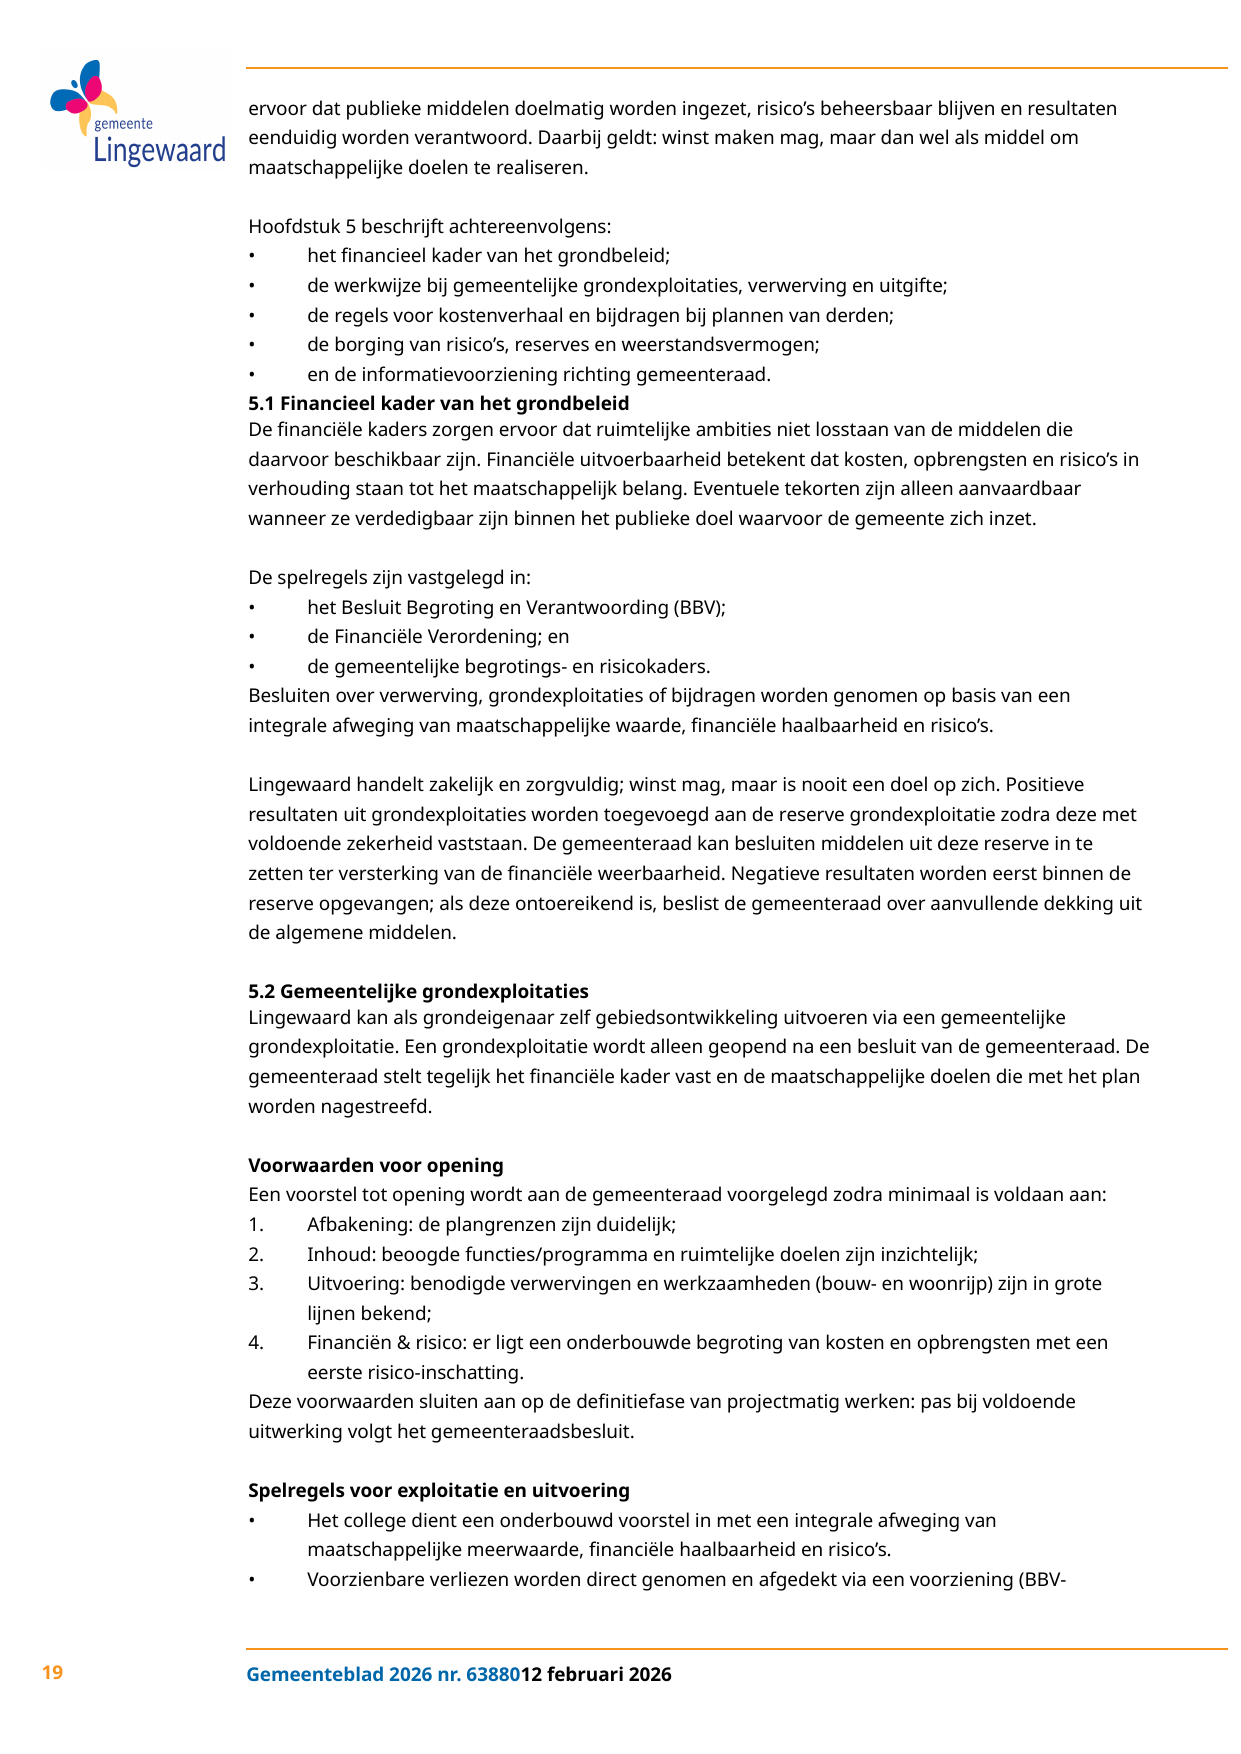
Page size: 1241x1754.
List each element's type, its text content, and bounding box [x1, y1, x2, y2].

text 5.1 Financieel kader van het grondbeleid [248, 391, 1152, 416]
list de werkwijze bij gemeentelijke grondexploitaties, verwerving en uitgifte; [248, 272, 1152, 298]
list de Financiële Verordening; en [248, 623, 1152, 649]
list de regels voor kostenverhaal en bijdragen bij plannen van derden; [248, 302, 1152, 328]
text Spelregels voor exploitatie en uitvoering [248, 1477, 1152, 1503]
list Inhoud: beoogde functies/programma en ruimtelijke doelen zijn inzichtelijk; [248, 1241, 1152, 1267]
picture [41, 47, 231, 172]
list het financieel kader van het grondbeleid; [248, 243, 1152, 268]
text Deze voorwaarden sluiten aan op de definitiefase van projectmatig werken: pas bij voldoende uitwerking volgt het gemeenteraadsbesluit. [248, 1389, 1152, 1444]
list Het college dient een onderbouwd voorstel in met een integrale afweging van maatschappelijke meerwaarde, financiële haalbaarheid en risico’s. [248, 1507, 1152, 1562]
list de gemeentelijke begrotings- en risicokaders. [248, 653, 1152, 679]
text 5.2 Gemeentelijke grondexploitaties [248, 978, 1152, 1004]
text Hoofdstuk 5 beschrijft achtereenvolgens: [248, 213, 1152, 239]
text Voorwaarden voor opening [248, 1152, 1152, 1178]
list Voorzienbare verliezen worden direct genomen en afgedekt via een voorziening (BBV- [248, 1566, 1152, 1592]
text Lingewaard kan als grondeigenaar zelf gebiedsontwikkeling uitvoeren via een gemeentelijke grondexploitatie. Een grondexploitatie wordt alleen geopend na een besluit van de gemeenteraad. De gemeenteraad stelt tegelijk het financiële kader vast en de maatschappelijke doelen die met het plan worden nagestreefd. [248, 1004, 1152, 1119]
text Lingewaard handelt zakelijk en zorgvuldig; winst mag, maar is nooit een doel op zich. Positieve resultaten uit grondexploitaties worden toegevoegd aan de reserve grondexploitatie zodra deze met voldoende zekerheid vaststaan. De gemeenteraad kan besluiten middelen uit deze reserve in te zetten ter versterking van de financiële weerbaarheid. Negatieve resultaten worden eerst binnen de reserve opgevangen; als deze ontoereikend is, beslist de gemeenteraad over aanvullende dekking uit de algemene middelen. [248, 771, 1152, 945]
list en de informatievoorziening richting gemeenteraad. [248, 361, 1152, 387]
text De spelregels zijn vastgelegd in: [248, 564, 1152, 590]
text Besluiten over verwerving, grondexploitaties of bijdragen worden genomen op basis van een integrale afweging van maatschappelijke waarde, financiële haalbaarheid en risico’s. [248, 683, 1152, 738]
text Een voorstel tot opening wordt aan de gemeenteraad voorgelegd zodra minimaal is voldaan aan: [248, 1182, 1152, 1207]
text ervoor dat publieke middelen doelmatig worden ingezet, risico’s beheersbaar blijven en resultaten eenduidig worden verantwoord. Daarbij geldt: winst maken mag, maar dan wel als middel om maatschappelijke doelen te realiseren. [248, 95, 1152, 180]
list Uitvoering: benodigde verwervingen en werkzaamheden (bouw- en woonrijp) zijn in grote lijnen bekend; [248, 1270, 1152, 1326]
list de borging van risico’s, reserves en weerstandsvermogen; [248, 331, 1152, 357]
text De financiële kaders zorgen ervoor dat ruimtelijke ambities niet losstaan van de middelen die daarvoor beschikbaar zijn. Financiële uitvoerbaarheid betekent dat kosten, opbrengsten en risico’s in verhouding staan tot het maatschappelijk belang. Eventuele tekorten zijn alleen aanvaardbaar wanneer ze verdedigbaar zijn binnen het publieke doel waarvoor de gemeente zich inzet. [248, 416, 1152, 531]
list Financiën & risico: er ligt een onderbouwde begroting van kosten en opbrengsten met een eerste risico-inschatting. [248, 1329, 1152, 1385]
list Afbakening: de plangrenzen zijn duidelijk; [248, 1211, 1152, 1237]
list het Besluit Begroting en Verantwoording (BBV); [248, 594, 1152, 619]
